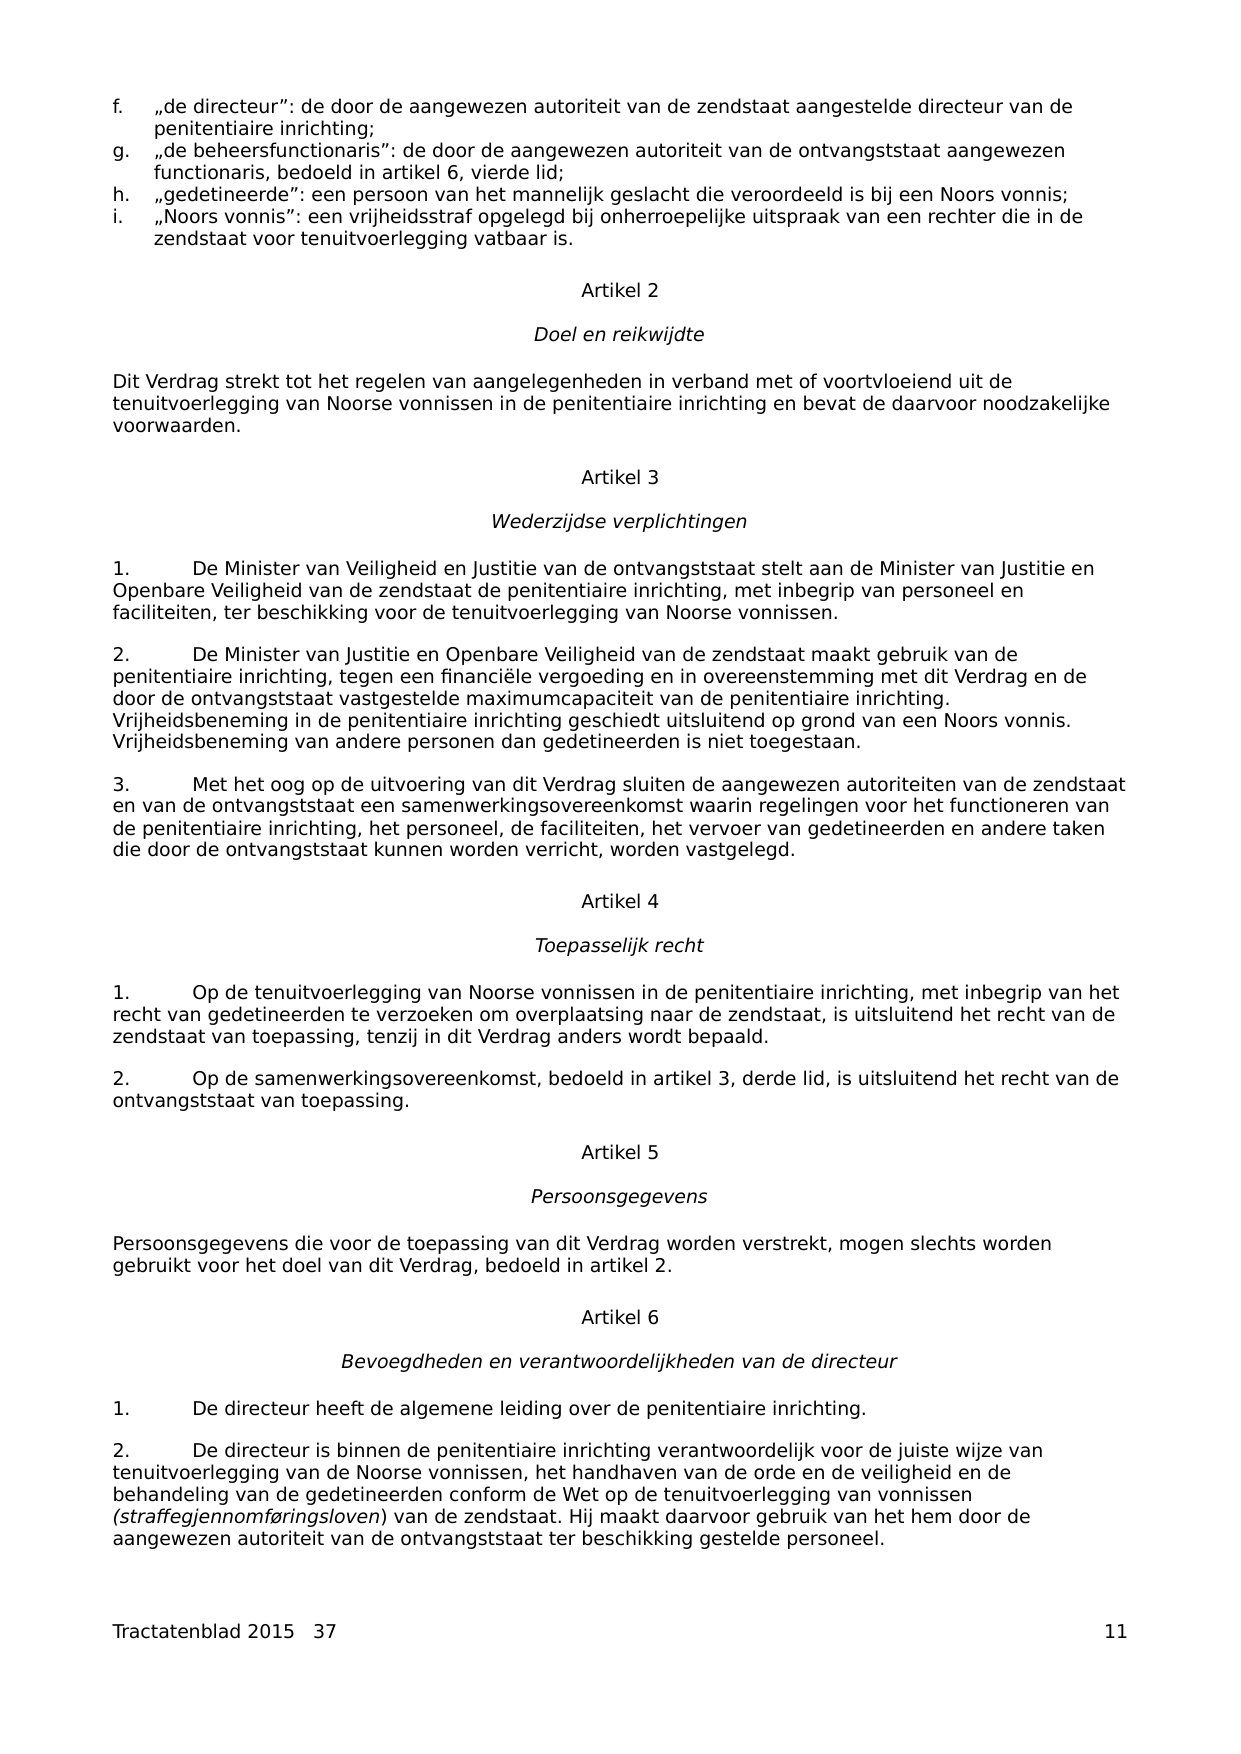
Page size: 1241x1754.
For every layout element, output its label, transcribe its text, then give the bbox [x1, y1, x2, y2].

text f. „de directeur”: de door de aangewezen autoriteit van de zendstaat aangestelde directeur van de penitentiaire inrichting; [112, 96, 1128, 140]
text 2. De Minister van Justitie en Openbare Veiligheid van de zendstaat maakt gebruik van de penitentiaire inrichting, tegen een financiële vergoeding en in overeenstemming met dit Verdrag en de door de ontvangststaat vastgestelde maximumcapaciteit van de penitentiaire inrichting. Vrijheidsbeneming in de penitentiaire inrichting geschiedt uitsluitend op grond van een Noors vonnis. Vrijheidsbeneming van andere personen dan gedetineerden is niet toegestaan. [112, 643, 1128, 753]
text 2. Op de samenwerkingsovereenkomst, bedoeld in artikel 3, derde lid, is uitsluitend het recht van de ontvangststaat van toepassing. [112, 1068, 1128, 1112]
text 1. De Minister van Veiligheid en Justitie van de ontvangststaat stelt aan de Minister van Justitie en Openbare Veiligheid van de zendstaat de penitentiaire inrichting, met inbegrip van personeel en faciliteiten, ter beschikking voor de tenuitvoerlegging van Noorse vonnissen. [112, 558, 1128, 623]
text g. „de beheersfunctionaris”: de door de aangewezen autoriteit van de ontvangststaat aangewezen functionaris, bedoeld in artikel 6, vierde lid; [112, 140, 1128, 184]
subtitle Artikel 4 Toepasselijk recht [112, 891, 1128, 957]
text Dit Verdrag strekt tot het regelen van aangelegenheden in verband met of voortvloeiend uit de tenuitvoerlegging van Noorse vonnissen in de penitentiaire inrichting en bevat de daarvoor noodzakelijke voorwaarden. [112, 371, 1128, 437]
subtitle Artikel 2 Doel en reikwijdte [112, 280, 1128, 346]
subtitle Artikel 3 Wederzijdse verplichtingen [112, 467, 1128, 533]
subtitle Artikel 6 Bevoegdheden en verantwoordelijkheden van de directeur [112, 1307, 1128, 1373]
text 3. Met het oog op de uitvoering van dit Verdrag sluiten de aangewezen autoriteiten van de zendstaat en van de ontvangststaat een samenwerkingsovereenkomst waarin regelingen voor het functioneren van de penitentiaire inrichting, het personeel, de faciliteiten, het vervoer van gedetineerden en andere taken die door de ontvangststaat kunnen worden verricht, worden vastgelegd. [112, 773, 1128, 861]
text 2. De directeur is binnen de penitentiaire inrichting verantwoordelijk voor de juiste wijze van tenuitvoerlegging van de Noorse vonnissen, het handhaven van de orde en de veiligheid en de behandeling van de gedetineerden conform de Wet op de tenuitvoerlegging van vonnissen (straffegjennomføringsloven) van de zendstaat. Hij maakt daarvoor gebruik van het hem door de aangewezen autoriteit van de ontvangststaat ter beschikking gestelde personeel. [112, 1440, 1128, 1550]
text i. „Noors vonnis”: een vrijheidsstraf opgelegd bij onherroepelijke uitspraak van een rechter die in de zendstaat voor tenuitvoerlegging vatbaar is. [112, 206, 1128, 250]
subtitle Artikel 5 Persoonsgegevens [112, 1142, 1128, 1208]
text Persoonsgegevens die voor de toepassing van dit Verdrag worden verstrekt, mogen slechts worden gebruikt voor het doel van dit Verdrag, bedoeld in artikel 2. [112, 1233, 1128, 1277]
text h. „gedetineerde”: een persoon van het mannelijk geslacht die veroordeeld is bij een Noors vonnis; [112, 184, 1128, 206]
text 1. De directeur heeft de algemene leiding over de penitentiaire inrichting. [112, 1398, 1128, 1420]
text 1. Op de tenuitvoerlegging van Noorse vonnissen in de penitentiaire inrichting, met inbegrip van het recht van gedetineerden te verzoeken om overplaatsing naar de zendstaat, is uitsluitend het recht van de zendstaat van toepassing, tenzij in dit Verdrag anders wordt bepaald. [112, 982, 1128, 1048]
